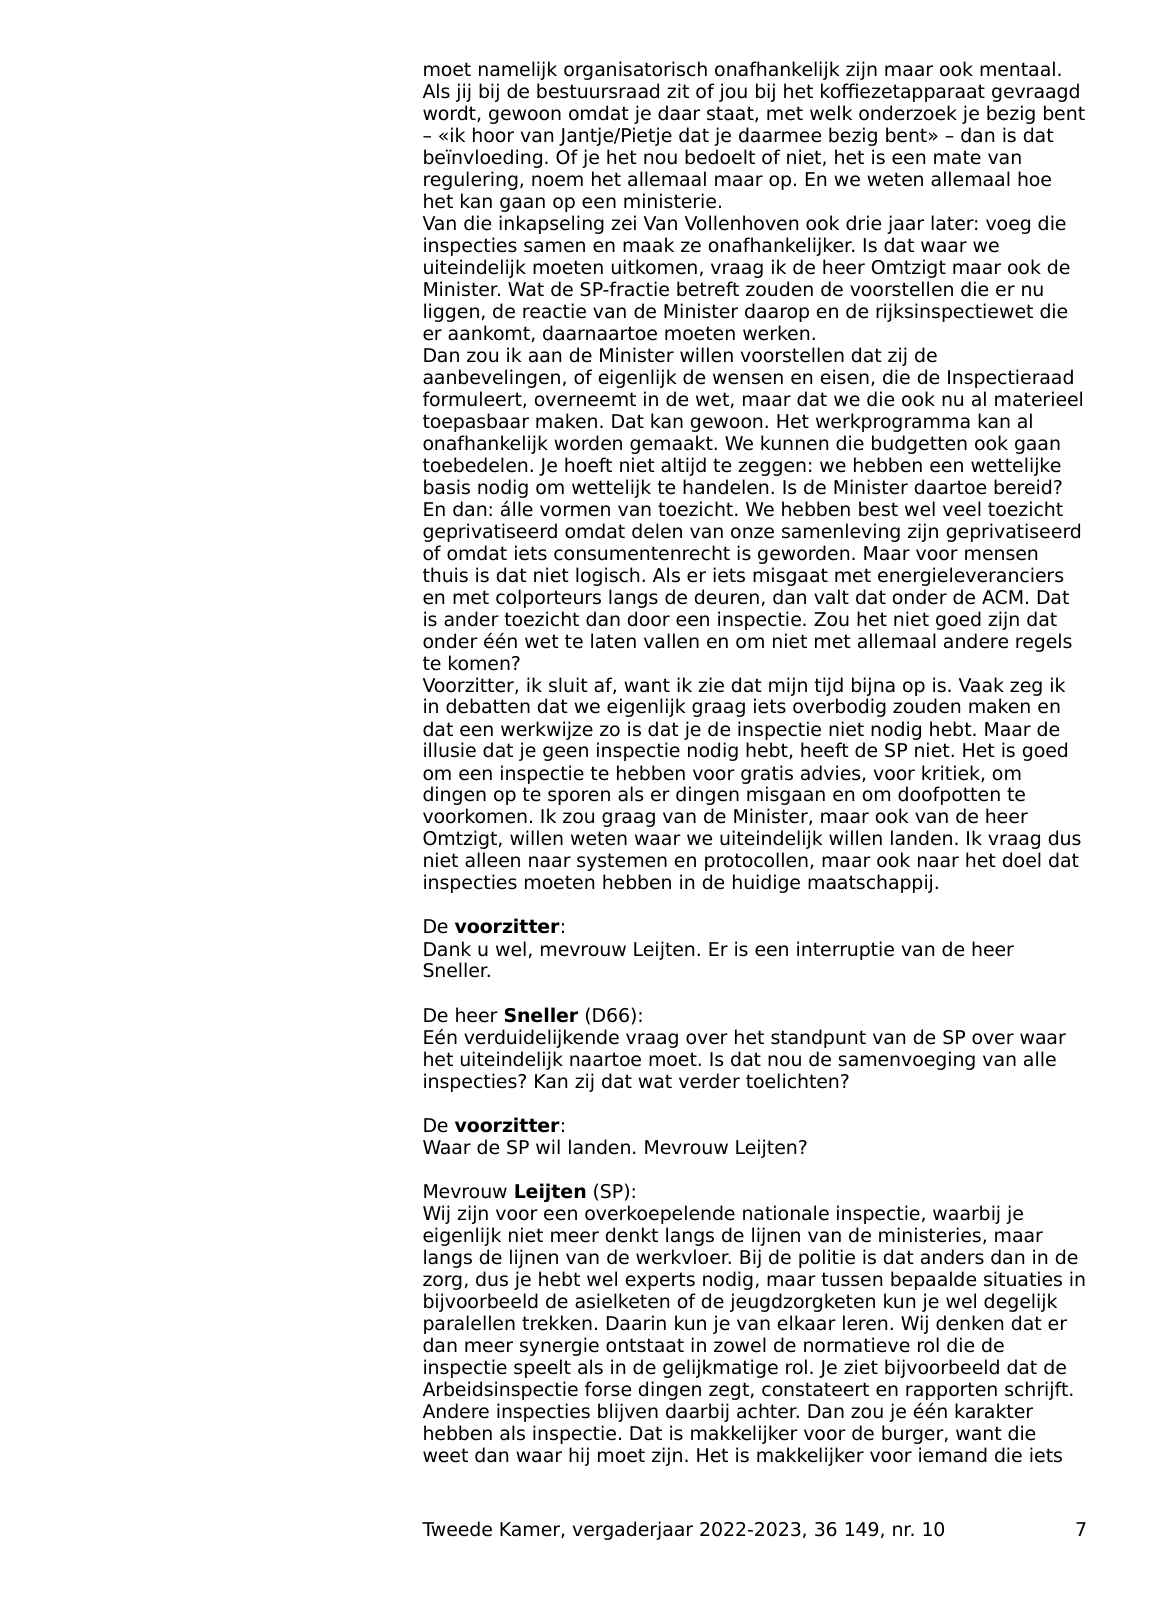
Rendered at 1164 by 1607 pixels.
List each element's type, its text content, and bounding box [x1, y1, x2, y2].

text En dan: álle vormen van toezicht. We hebben best wel veel toezicht geprivatiseerd omdat delen van onze samenleving zijn geprivatiseerd of omdat iets consumentenrecht is geworden. Maar voor mensen thuis is dat niet logisch. Als er iets misgaat met energieleveranciers en met colporteurs langs de deuren, dan valt dat onder de ACM. Dat is ander toezicht dan door een inspectie. Zou het niet goed zijn dat onder één wet te laten vallen en om niet met allemaal andere regels te komen? [422, 499, 1087, 674]
text Dank u wel, mevrouw Leijten. Er is een interruptie van de heer Sneller. [422, 938, 1087, 982]
text Dan zou ik aan de Minister willen voorstellen dat zij de aanbevelingen, of eigenlijk de wensen en eisen, die de Inspectieraad formuleert, overneemt in de wet, maar dat we die ook nu al materieel toepasbaar maken. Dat kan gewoon. Het werkprogramma kan al onafhankelijk worden gemaakt. We kunnen die budgetten ook gaan toebedelen. Je hoeft niet altijd te zeggen: we hebben een wettelijke basis nodig om wettelijk te handelen. Is de Minister daartoe bereid? [422, 345, 1087, 499]
text De heer Sneller (D66): [422, 1004, 1087, 1027]
text Eén verduidelijkende vraag over het standpunt van de SP over waar het uiteindelijk naartoe moet. Is dat nou de samenvoeging van alle inspecties? Kan zij dat wat verder toelichten? [422, 1027, 1087, 1092]
text moet namelijk organisatorisch onafhankelijk zijn maar ook mentaal. Als jij bij de bestuursraad zit of jou bij het koffiezetapparaat gevraagd wordt, gewoon omdat je daar staat, met welk onderzoek je bezig bent – «ik hoor van Jantje/Pietje dat je daarmee bezig bent» – dan is dat beïnvloeding. Of je het nou bedoelt of niet, het is een mate van regulering, noem het allemaal maar op. En we weten allemaal hoe het kan gaan op een ministerie. [422, 59, 1087, 213]
text Waar de SP wil landen. Mevrouw Leijten? [422, 1137, 1087, 1159]
text Voorzitter, ik sluit af, want ik zie dat mijn tijd bijna op is. Vaak zeg ik in debatten dat we eigenlijk graag iets overbodig zouden maken en dat een werkwijze zo is dat je de inspectie niet nodig hebt. Maar de illusie dat je geen inspectie nodig hebt, heeft de SP niet. Het is goed om een inspectie te hebben voor gratis advies, voor kritiek, om dingen op te sporen als er dingen misgaan en om doofpotten te voorkomen. Ik zou graag van de Minister, maar ook van de heer Omtzigt, willen weten waar we uiteindelijk willen landen. Ik vraag dus niet alleen naar systemen en protocollen, maar ook naar het doel dat inspecties moeten hebben in de huidige maatschappij. [422, 674, 1087, 894]
text Mevrouw Leijten (SP): [422, 1181, 1087, 1203]
text De voorzitter: [422, 916, 1087, 938]
text De voorzitter: [422, 1115, 1087, 1137]
text Van die inkapseling zei Van Vollenhoven ook drie jaar later: voeg die inspecties samen en maak ze onafhankelijker. Is dat waar we uiteindelijk moeten uitkomen, vraag ik de heer Omtzigt maar ook de Minister. Wat de SP-fractie betreft zouden de voorstellen die er nu liggen, de reactie van de Minister daarop en de rijksinspectiewet die er aankomt, daarnaartoe moeten werken. [422, 213, 1087, 345]
text Wij zijn voor een overkoepelende nationale inspectie, waarbij je eigenlijk niet meer denkt langs de lijnen van de ministeries, maar langs de lijnen van de werkvloer. Bij de politie is dat anders dan in de zorg, dus je hebt wel experts nodig, maar tussen bepaalde situaties in bijvoorbeeld de asielketen of de jeugdzorgketen kun je wel degelijk paralellen trekken. Daarin kun je van elkaar leren. Wij denken dat er dan meer synergie ontstaat in zowel de normatieve rol die de inspectie speelt als in de gelijkmatige rol. Je ziet bijvoorbeeld dat de Arbeidsinspectie forse dingen zegt, constateert en rapporten schrijft. Andere inspecties blijven daarbij achter. Dan zou je één karakter hebben als inspectie. Dat is makkelijker voor de burger, want die weet dan waar hij moet zijn. Het is makkelijker voor iemand die iets [422, 1203, 1087, 1467]
